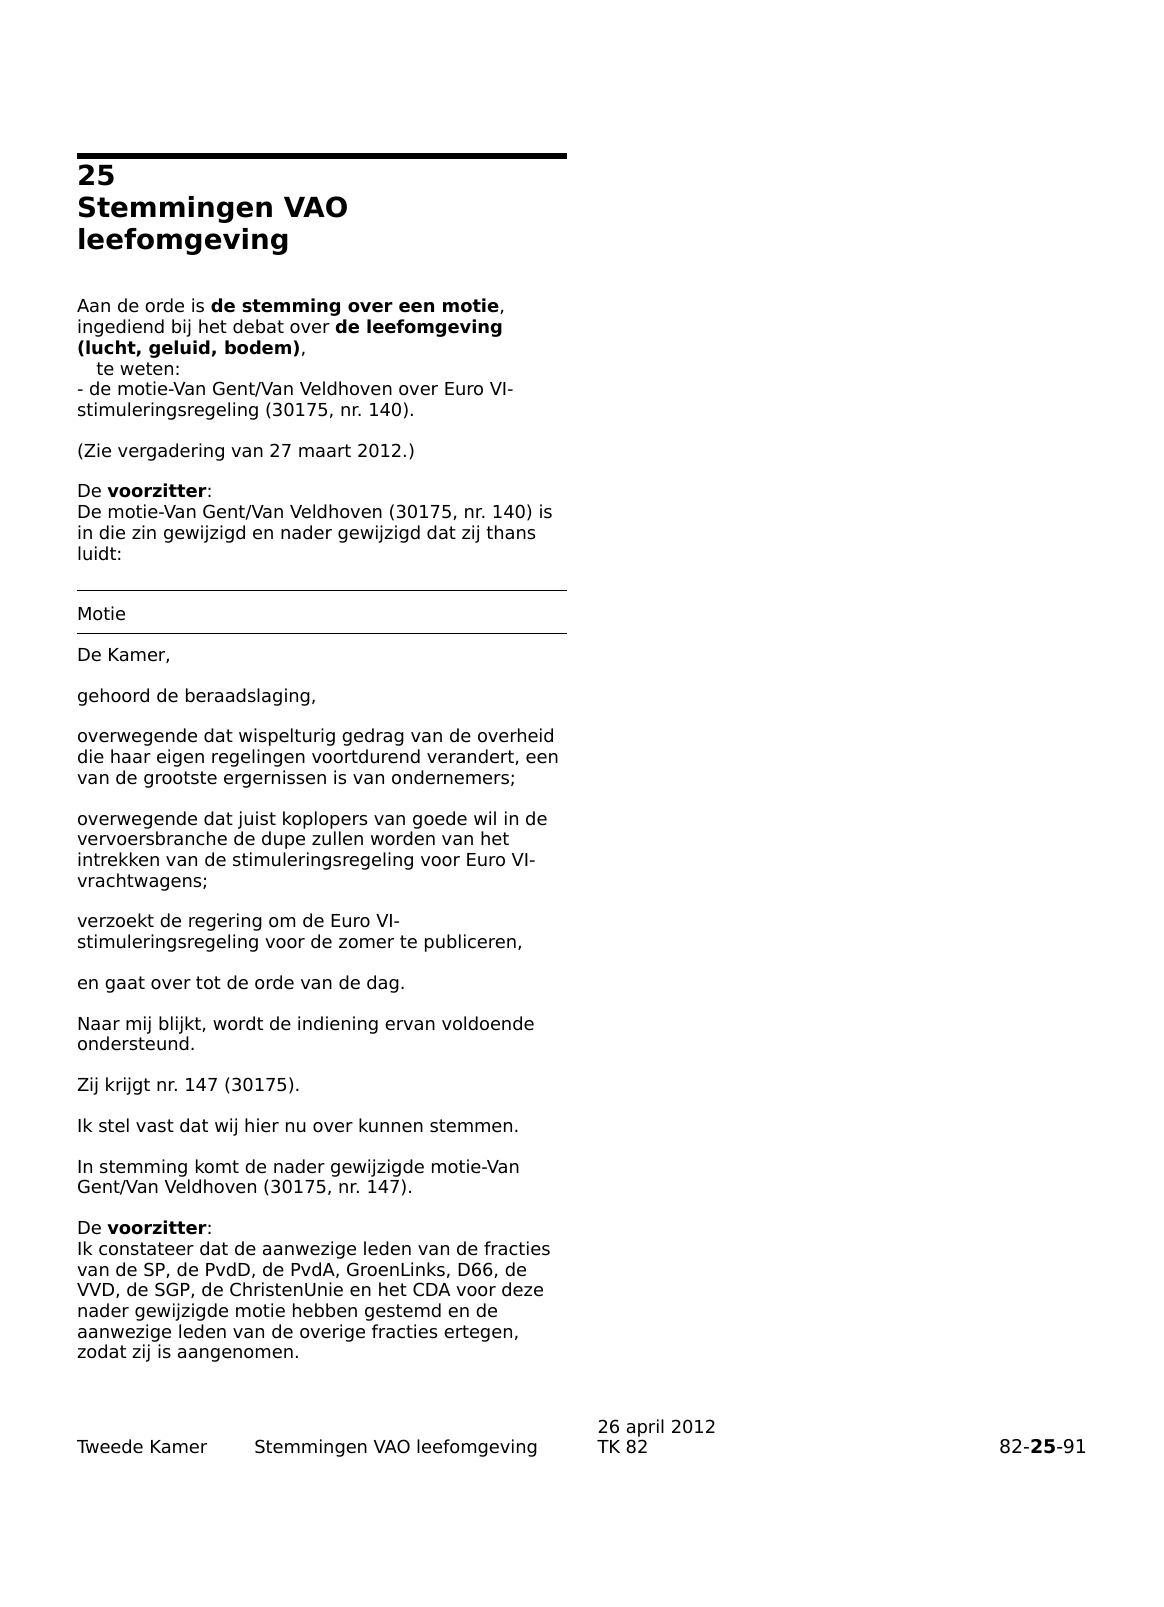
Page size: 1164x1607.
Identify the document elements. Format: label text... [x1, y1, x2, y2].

text Ik constateer dat de aanwezige leden van de fracties van de SP, de PvdD, de PvdA, GroenLinks, D66, de VVD, de SGP, de ChristenUnie en het CDA voor deze nader gewijzigde motie hebben gestemd en de aanwezige leden van de overige fracties ertegen, zodat zij is aangenomen. [77, 1239, 567, 1363]
text Motie [77, 604, 567, 625]
text Aan de orde is de stemming over een motie, ingediend bij het debat over de leefomgeving (lucht, geluid, bodem), [77, 296, 567, 358]
text verzoekt de regering om de Euro VI-stimuleringsregeling voor de zomer te publiceren, [77, 911, 567, 953]
text - de motie-Van Gent/Van Veldhoven over Euro VI-stimuleringsregeling (30175, nr. 140). [77, 379, 567, 421]
text gehoord de beraadslaging, [77, 686, 567, 706]
text en gaat over tot de orde van de dag. [77, 973, 567, 993]
text De voorzitter: [77, 481, 567, 502]
text overwegende dat juist koplopers van goede wil in de vervoersbranche de dupe zullen worden van het intrekken van de stimuleringsregeling voor Euro VI-vrachtwagens; [77, 808, 567, 891]
text De motie-Van Gent/Van Veldhoven (30175, nr. 140) is in die zin gewijzigd en nader gewijzigd dat zij thans luidt: [77, 502, 567, 564]
text De voorzitter: [77, 1218, 567, 1239]
text De Kamer, [77, 645, 567, 666]
text Zij krijgt nr. 147 (30175). [77, 1075, 567, 1096]
text te weten: [77, 358, 567, 379]
text Ik stel vast dat wij hier nu over kunnen stemmen. [77, 1116, 567, 1136]
title 25 Stemmingen VAO leefomgeving [77, 159, 567, 256]
text Naar mij blijkt, wordt de indiening ervan voldoende ondersteund. [77, 1013, 567, 1055]
text overwegende dat wispelturig gedrag van de overheid die haar eigen regelingen voortdurend verandert, een van de grootste ergernissen is van ondernemers; [77, 726, 567, 788]
text (Zie vergadering van 27 maart 2012.) [77, 441, 567, 461]
text In stemming komt de nader gewijzigde motie-Van Gent/Van Veldhoven (30175, nr. 147). [77, 1156, 567, 1198]
